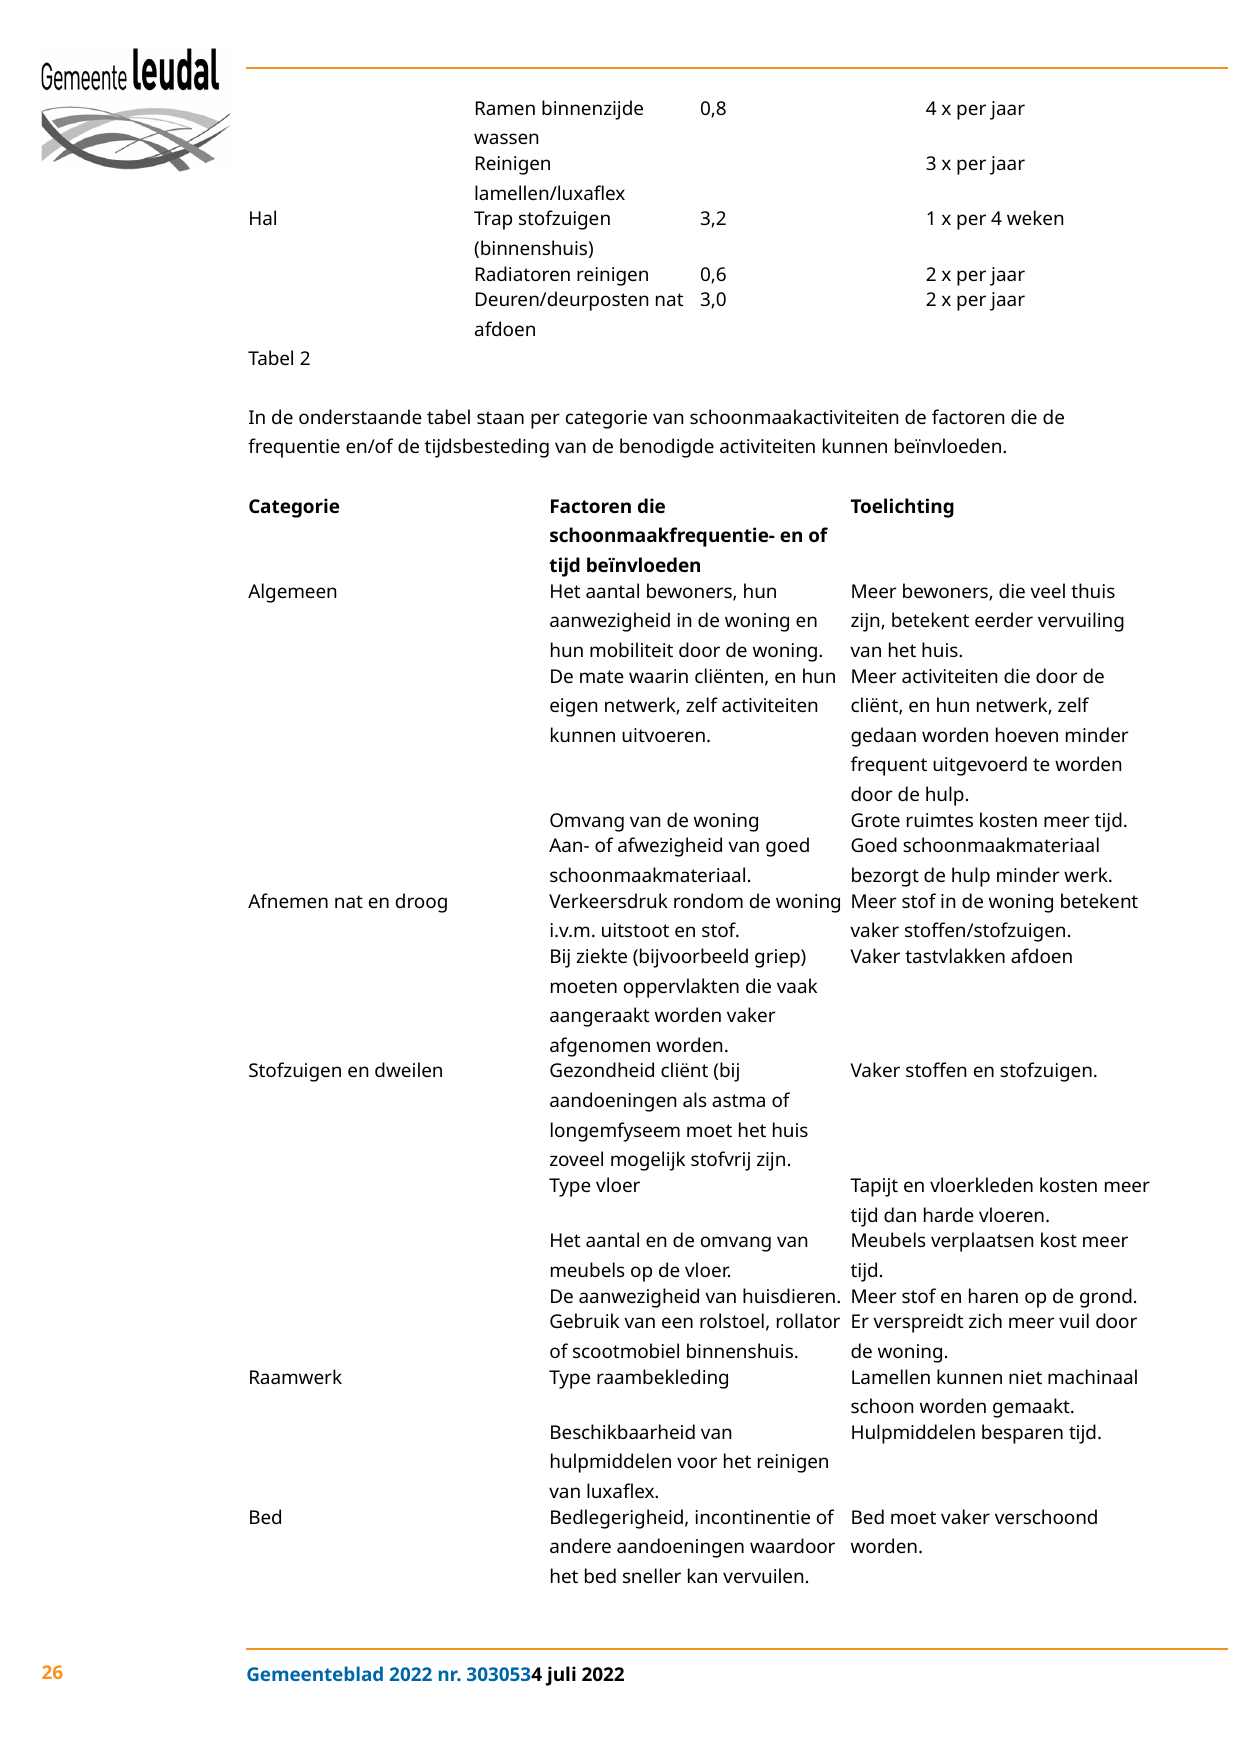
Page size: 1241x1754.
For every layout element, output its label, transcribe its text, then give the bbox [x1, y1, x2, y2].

table_cell [248, 1309, 549, 1364]
table_cell 1 x per 4 weken [926, 205, 1152, 261]
table_cell Type vloer [549, 1172, 850, 1227]
table_cell 2 x per jaar [926, 261, 1152, 286]
table_cell Goed schoonmaakmateriaal bezorgt de hulp minder werk. [850, 833, 1152, 888]
table_cell Meubels verplaatsen kost meer tijd. [850, 1228, 1152, 1283]
table_cell 0,8 [700, 95, 926, 150]
text Tabel 2 [248, 345, 1152, 371]
table_header Toelichting [850, 493, 1152, 578]
table_cell Omvang van de woning [549, 807, 850, 833]
table_cell [248, 1419, 549, 1504]
table_cell 3,2 [700, 205, 926, 261]
table_cell Bed moet vaker verschoond worden. [850, 1504, 1152, 1589]
table_cell Raamwerk [248, 1364, 549, 1419]
table_cell Meer stof in de woning betekent vaker stoffen/stofzuigen. [850, 888, 1152, 943]
table_cell Lamellen kunnen niet machinaal schoon worden gemaakt. [850, 1364, 1152, 1419]
table_cell Meer activiteiten die door de cliënt, en hun netwerk, zelf gedaan worden hoeven minder frequent uitgevoerd te worden door de hulp. [850, 663, 1152, 807]
table_cell Ramen binnenzijde wassen [474, 95, 700, 150]
table_cell [248, 1172, 549, 1227]
table_cell [248, 1228, 549, 1283]
table_cell Bij ziekte (bijvoorbeeld griep) moeten oppervlakten die vaak aangeraakt worden vaker afgenomen worden. [549, 943, 850, 1058]
table_cell [248, 95, 474, 150]
table_cell 3,0 [700, 286, 926, 342]
table_cell Tapijt en vloerkleden kosten meer tijd dan harde vloeren. [850, 1172, 1152, 1227]
table_cell Stofzuigen en dweilen [248, 1058, 549, 1172]
table_cell Bedlegerigheid, incontinentie of andere aandoeningen waardoor het bed sneller kan vervuilen. [549, 1504, 850, 1589]
table_cell Afnemen nat en droog [248, 888, 549, 943]
table_cell [248, 663, 549, 807]
text In de onderstaande tabel staan per categorie van schoonmaakactiviteiten de factoren die de frequentie en/of de tijdsbesteding van de benodigde activiteiten kunnen beïnvloeden. [248, 404, 1152, 459]
table_cell [248, 261, 474, 286]
table_cell Vaker stoffen en stofzuigen. [850, 1058, 1152, 1172]
table_cell Gezondheid cliënt (bij aandoeningen als astma of longemfyseem moet het huis zoveel mogelijk stofvrij zijn. [549, 1058, 850, 1172]
table_cell Reinigen lamellen/luxaflex [474, 150, 700, 205]
table_cell Beschikbaarheid van hulpmiddelen voor het reinigen van luxaflex. [549, 1419, 850, 1504]
table_cell Meer bewoners, die veel thuis zijn, betekent eerder vervuiling van het huis. [850, 578, 1152, 663]
table_cell Trap stofzuigen (binnenshuis) [474, 205, 700, 261]
table_cell Het aantal bewoners, hun aanwezigheid in de woning en hun mobiliteit door de woning. [549, 578, 850, 663]
table_header Factoren die schoonmaakfrequentie- en of tijd beïnvloeden [549, 493, 850, 578]
table_cell 0,6 [700, 261, 926, 286]
table_cell Er verspreidt zich meer vuil door de woning. [850, 1309, 1152, 1364]
table_cell [248, 150, 474, 205]
table_cell Bed [248, 1504, 549, 1589]
table_cell Meer stof en haren op de grond. [850, 1283, 1152, 1308]
table_cell Verkeersdruk rondom de woning i.v.m. uitstoot en stof. [549, 888, 850, 943]
picture [41, 47, 231, 172]
table_cell 2 x per jaar [926, 286, 1152, 342]
table_cell 3 x per jaar [926, 150, 1152, 205]
table_cell Deuren/deurposten nat afdoen [474, 286, 700, 342]
table_cell Type raambekleding [549, 1364, 850, 1419]
table_cell [248, 286, 474, 342]
table_cell De aanwezigheid van huisdieren. [549, 1283, 850, 1308]
table_cell Gebruik van een rolstoel, rollator of scootmobiel binnenshuis. [549, 1309, 850, 1364]
table_cell [248, 1283, 549, 1308]
table_cell [248, 943, 549, 1058]
table_cell Aan- of afwezigheid van goed schoonmaakmateriaal. [549, 833, 850, 888]
table_cell Hulpmiddelen besparen tijd. [850, 1419, 1152, 1504]
table_header Categorie [248, 493, 549, 578]
table_cell [700, 150, 926, 205]
table_cell Radiatoren reinigen [474, 261, 700, 286]
table_cell Hal [248, 205, 474, 261]
table_cell Het aantal en de omvang van meubels op de vloer. [549, 1228, 850, 1283]
table_cell Vaker tastvlakken afdoen [850, 943, 1152, 1058]
table_cell Grote ruimtes kosten meer tijd. [850, 807, 1152, 833]
table_cell De mate waarin cliënten, en hun eigen netwerk, zelf activiteiten kunnen uitvoeren. [549, 663, 850, 807]
table_cell 4 x per jaar [926, 95, 1152, 150]
table_cell [248, 833, 549, 888]
table_cell Algemeen [248, 578, 549, 663]
table_cell [248, 807, 549, 833]
